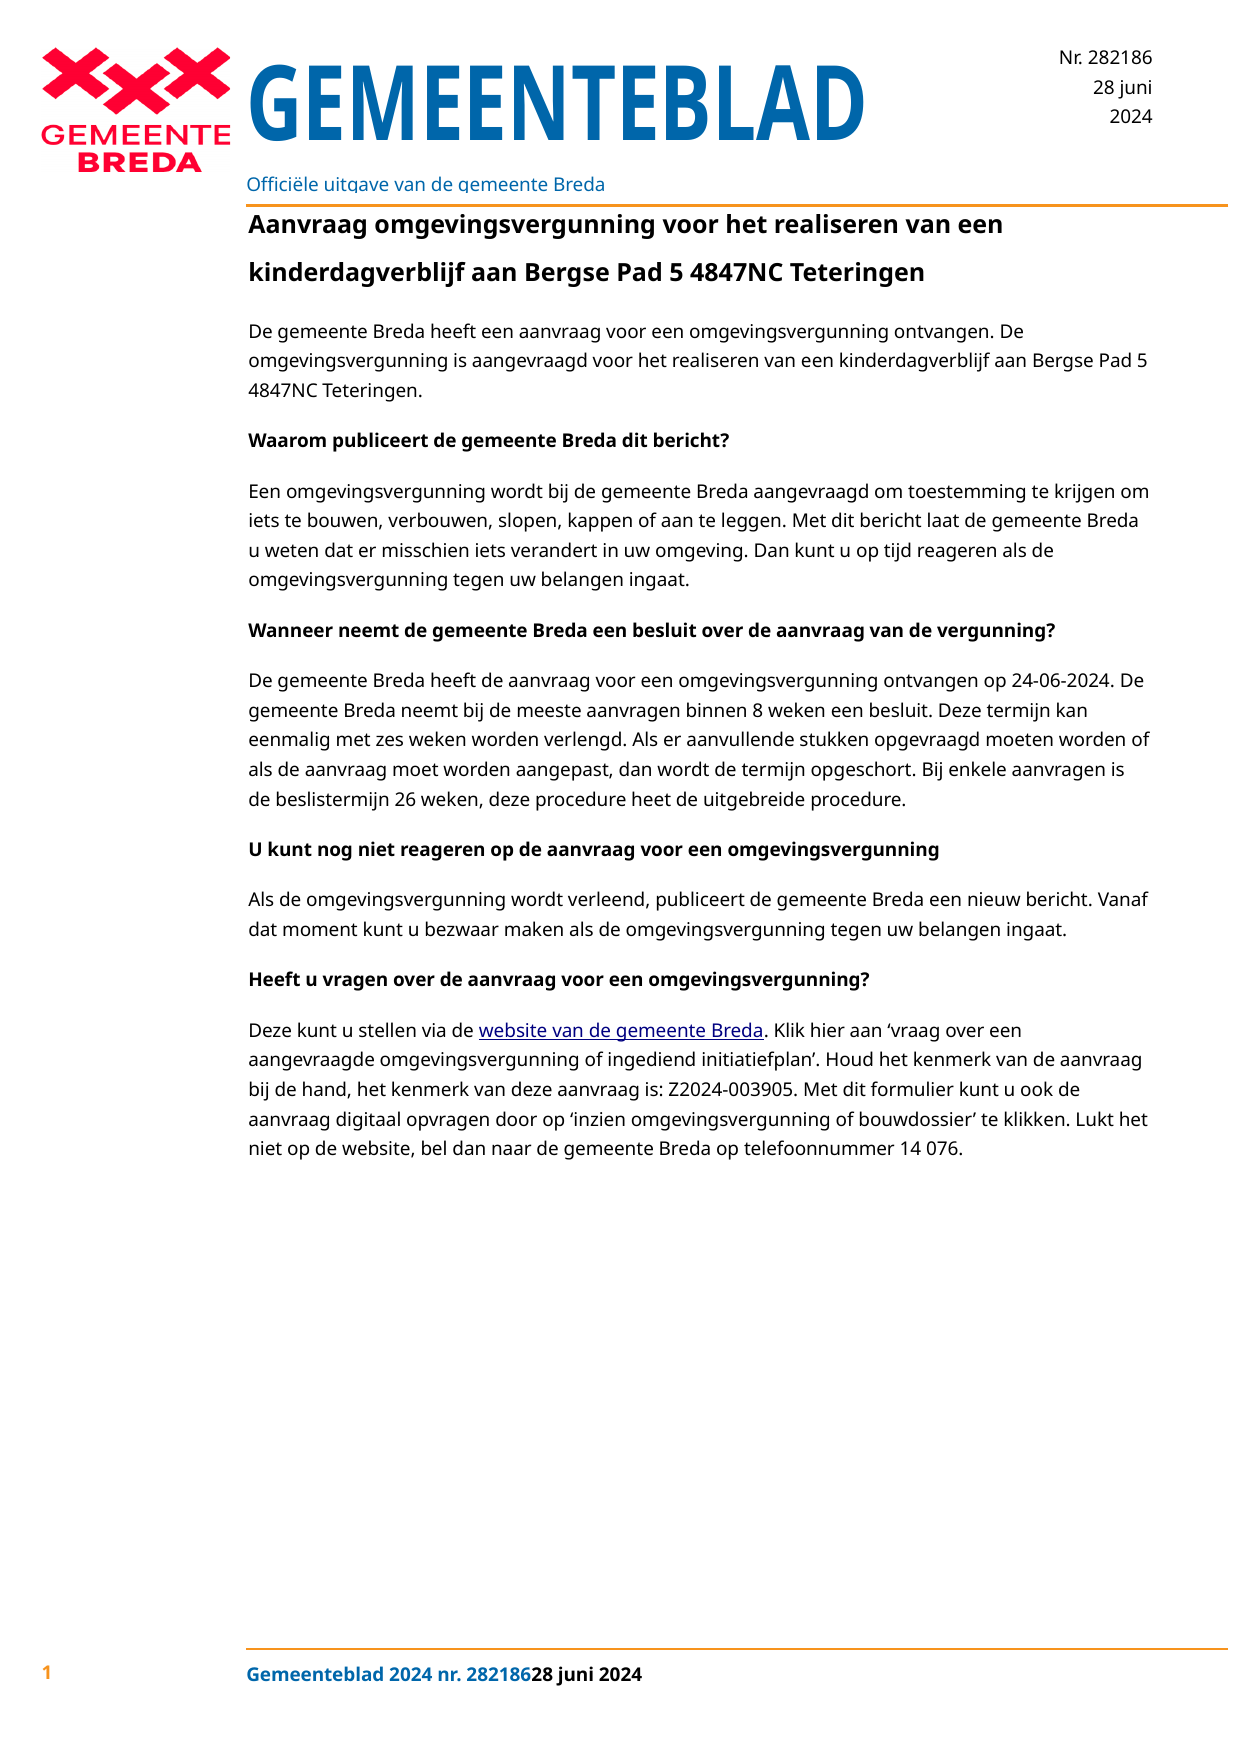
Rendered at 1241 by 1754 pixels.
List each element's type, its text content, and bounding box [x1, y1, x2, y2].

text De gemeente Breda heeft een aanvraag voor een omgevingsvergunning ontvangen. De omgevingsvergunning is aangevraagd voor het realiseren van een kinderdagverblijf aan Bergse Pad 5 4847NC Teteringen. [248, 318, 1152, 403]
text De gemeente Breda heeft de aanvraag voor een omgevingsvergunning ontvangen op 24-06-2024. De gemeente Breda neemt bij de meeste aanvragen binnen 8 weken een besluit. Deze termijn kan eenmalig met zes weken worden verlengd. Als er aanvullende stukken opgevraagd moeten worden of als de aanvraag moet worden aangepast, dan wordt de termijn opgeschort. Bij enkele aanvragen is de beslistermijn 26 weken, deze procedure heet de uitgebreide procedure. [248, 667, 1152, 812]
text Als de omgevingsvergunning wordt verleend, publiceert de gemeente Breda een nieuw bericht. Vanaf dat moment kunt u bezwaar maken als de omgevingsvergunning tegen uw belangen ingaat. [248, 887, 1152, 942]
picture [41, 47, 231, 172]
text Aanvraag omgevingsvergunning voor het realiseren van een kinderdagverblijf aan Bergse Pad 5 4847NC Teteringen [248, 207, 1152, 288]
text Heeft u vragen over de aanvraag voor een omgevingsvergunning? [248, 967, 1152, 992]
text Deze kunt u stellen via de website van de gemeente Breda. Klik hier aan ‘vraag over een aangevraagde omgevingsvergunning of ingediend initiatiefplan’. Houd het kenmerk van de aanvraag bij de hand, het kenmerk van deze aanvraag is: Z2024-003905. Met dit formulier kunt u ook de aanvraag digitaal opvragen door op ‘inzien omgevingsvergunning of bouwdossier’ te klikken. Lukt het niet op de website, bel dan naar de gemeente Breda op telefoonnummer 14 076. [248, 1017, 1152, 1161]
text Waarom publiceert de gemeente Breda dit bericht? [248, 427, 1152, 453]
text Wanneer neemt de gemeente Breda een besluit over de aanvraag van de vergunning? [248, 617, 1152, 643]
text Een omgevingsvergunning wordt bij de gemeente Breda aangevraagd om toestemming te krijgen om iets te bouwen, verbouwen, slopen, kappen of aan te leggen. Met dit bericht laat de gemeente Breda u weten dat er misschien iets verandert in uw omgeving. Dan kunt u op tijd reageren als de omgevingsvergunning tegen uw belangen ingaat. [248, 478, 1152, 592]
text U kunt nog niet reageren op de aanvraag voor een omgevingsvergunning [248, 836, 1152, 862]
